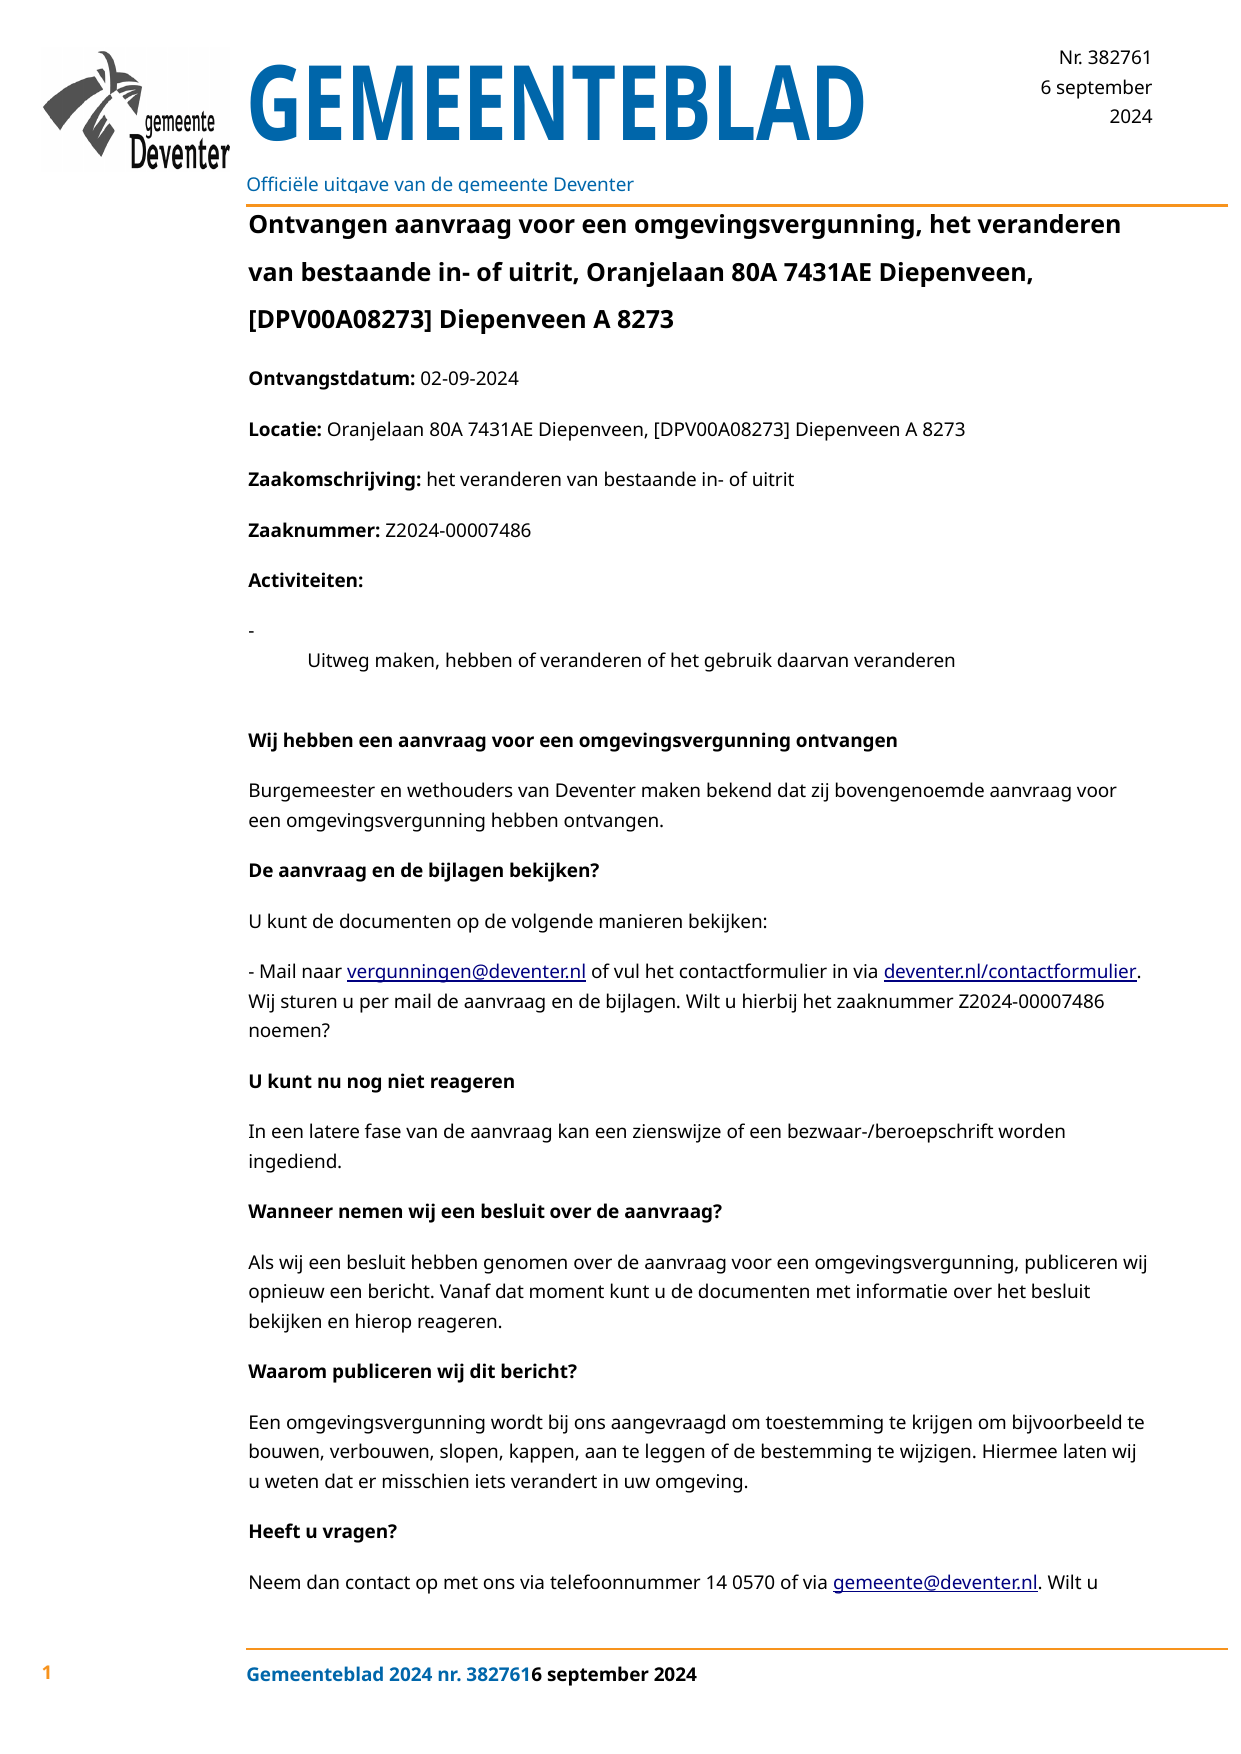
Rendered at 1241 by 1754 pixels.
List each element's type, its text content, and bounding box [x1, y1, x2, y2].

text In een latere fase van de aanvraag kan een zienswijze of een bezwaar-/beroepschrift worden ingediend. [248, 1118, 1152, 1174]
text De aanvraag en de bijlagen bekijken? [248, 858, 1152, 883]
list Uitweg maken, hebben of veranderen of het gebruik daarvan veranderen [248, 647, 1152, 673]
text U kunt nu nog niet reageren [248, 1068, 1152, 1094]
text Zaaknummer: Z2024-00007486 [248, 517, 1152, 542]
text U kunt de documenten op de volgende manieren bekijken: [248, 908, 1152, 934]
text Ontvangstdatum: 02-09-2024 [248, 366, 1152, 391]
text Activiteiten: [248, 567, 1152, 593]
picture [41, 47, 231, 172]
text Wij hebben een aanvraag voor een omgevingsvergunning ontvangen [248, 727, 1152, 753]
text Als wij een besluit hebben genomen over de aanvraag voor een omgevingsvergunning, publiceren wij opnieuw een bericht. Vanaf dat moment kunt u de documenten met informatie over het besluit bekijken en hierop reageren. [248, 1249, 1152, 1334]
text Burgemeester en wethouders van Deventer maken bekend dat zij bovengenoemde aanvraag voor een omgevingsvergunning hebben ontvangen. [248, 778, 1152, 833]
text Heeft u vragen? [248, 1518, 1152, 1544]
text Wanneer nemen wij een besluit over de aanvraag? [248, 1198, 1152, 1224]
text Waarom publiceren wij dit bericht? [248, 1358, 1152, 1384]
text Locatie: Oranjelaan 80A 7431AE Diepenveen, [DPV00A08273] Diepenveen A 8273 [248, 416, 1152, 442]
text - Mail naar vergunningen@deventer.nl of vul het contactformulier in via deventer.nl/contactformulier. Wij sturen u per mail de aanvraag en de bijlagen. Wilt u hierbij het zaaknummer Z2024-00007486 noemen? [248, 958, 1152, 1043]
text Een omgevingsvergunning wordt bij ons aangevraagd om toestemming te krijgen om bijvoorbeeld te bouwen, verbouwen, slopen, kappen, aan te leggen of de bestemming te wijzigen. Hiermee laten wij u weten dat er misschien iets verandert in uw omgeving. [248, 1409, 1152, 1494]
text Zaakomschrijving: het veranderen van bestaande in- of uitrit [248, 466, 1152, 492]
text Neem dan contact op met ons via telefoonnummer 14 0570 of via gemeente@deventer.nl. Wilt u [248, 1569, 1152, 1594]
text Ontvangen aanvraag voor een omgevingsvergunning, het veranderen van bestaande in- of uitrit, Oranjelaan 80A 7431AE Diepenveen, [DPV00A08273] Diepenveen A 8273 [248, 207, 1152, 336]
